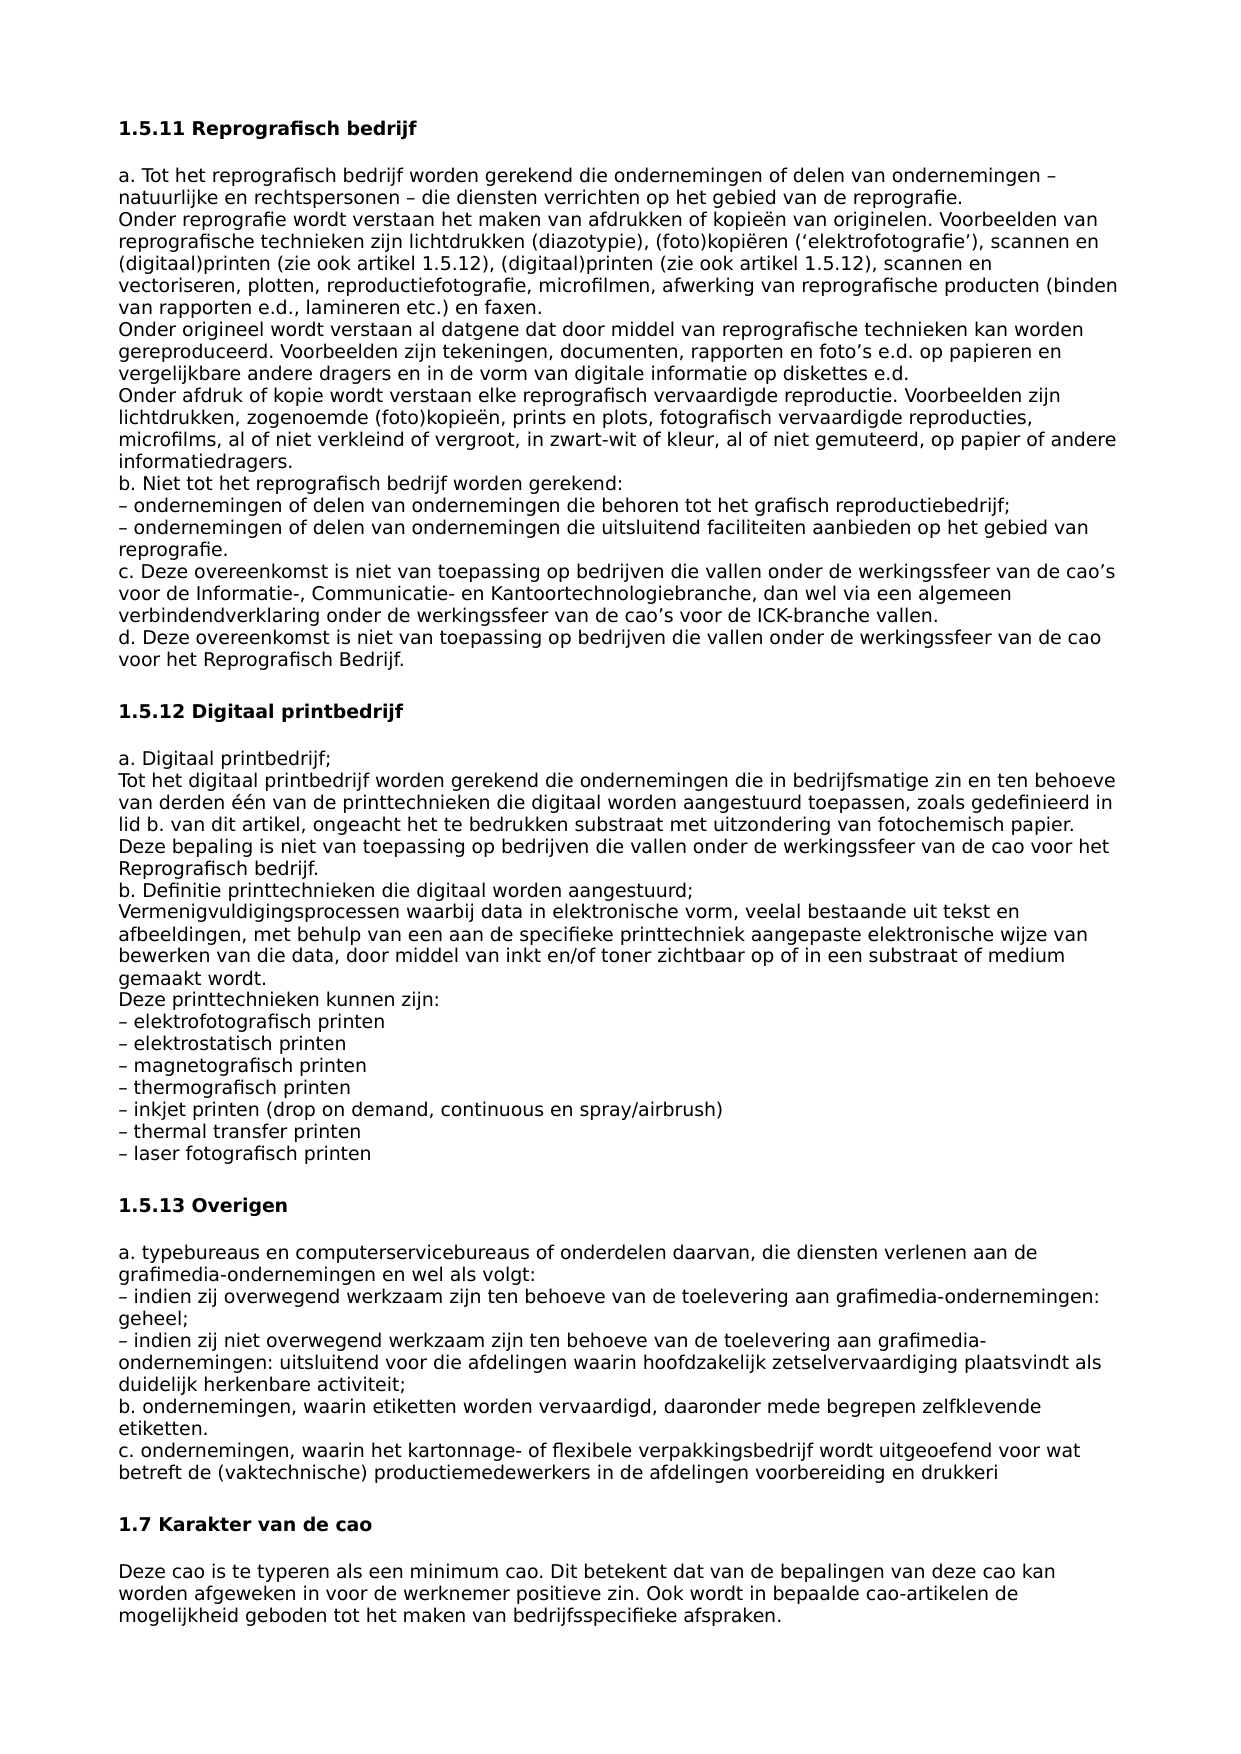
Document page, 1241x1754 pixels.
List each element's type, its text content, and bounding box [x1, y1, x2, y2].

text – ondernemingen of delen van ondernemingen die behoren tot het grafisch reproductiebedrijf; [118, 495, 1122, 517]
subtitle 1.5.13 Overigen [118, 1195, 1122, 1217]
text Vermenigvuldigingsprocessen waarbij data in elektronische vorm, veelal bestaande uit tekst en afbeeldingen, met behulp van een aan de specifieke printtechniek aangepaste elektronische wijze van bewerken van die data, door middel van inkt en/of toner zichtbaar op of in een substraat of medium gemaakt wordt. [118, 901, 1122, 989]
text a. Tot het reprografisch bedrijf worden gerekend die ondernemingen of delen van ondernemingen – natuurlijke en rechtspersonen – die diensten verrichten op het gebied van de reprografie. [118, 165, 1122, 209]
text – inkjet printen (drop on demand, continuous en spray/airbrush) [118, 1099, 1122, 1121]
text c. Deze overeenkomst is niet van toepassing op bedrijven die vallen onder de werkingssfeer van de cao’s voor de Informatie-, Communicatie- en Kantoortechnologiebranche, dan wel via een algemeen verbindendverklaring onder de werkingssfeer van de cao’s voor de ICK-branche vallen. [118, 561, 1122, 627]
text Onder reprografie wordt verstaan het maken van afdrukken of kopieën van originelen. Voorbeelden van reprografische technieken zijn lichtdrukken (diazotypie), (foto)kopiëren (‘elektrofotografie’), scannen en (digitaal)printen (zie ook artikel 1.5.12), (digitaal)printen (zie ook artikel 1.5.12), scannen en vectoriseren, plotten, reproductiefotografie, microfilmen, afwerking van reprografische producten (binden van rapporten e.d., lamineren etc.) en faxen. [118, 209, 1122, 319]
text – ondernemingen of delen van ondernemingen die uitsluitend faciliteiten aanbieden op het gebied van reprografie. [118, 517, 1122, 561]
text b. Definitie printtechnieken die digitaal worden aangestuurd; [118, 879, 1122, 901]
text Deze bepaling is niet van toepassing op bedrijven die vallen onder de werkingssfeer van de cao voor het Reprografisch bedrijf. [118, 836, 1122, 879]
text – thermografisch printen [118, 1077, 1122, 1099]
text a. Digitaal printbedrijf; [118, 748, 1122, 769]
text – thermal transfer printen [118, 1121, 1122, 1143]
text – magnetografisch printen [118, 1055, 1122, 1077]
text – indien zij niet overwegend werkzaam zijn ten behoeve van de toelevering aan grafimedia-ondernemingen: uitsluitend voor die afdelingen waarin hoofdzakelijk zetselvervaardiging plaatsvindt als duidelijk herkenbare activiteit; [118, 1330, 1122, 1396]
text Onder origineel wordt verstaan al datgene dat door middel van reprografische technieken kan worden gereproduceerd. Voorbeelden zijn tekeningen, documenten, rapporten en foto’s e.d. op papieren en vergelijkbare andere dragers en in de vorm van digitale informatie op diskettes e.d. [118, 319, 1122, 385]
text Onder afdruk of kopie wordt verstaan elke reprografisch vervaardigde reproductie. Voorbeelden zijn lichtdrukken, zogenoemde (foto)kopieën, prints en plots, fotografisch vervaardigde reproducties, microfilms, al of niet verkleind of vergroot, in zwart-wit of kleur, al of niet gemuteerd, op papier of andere informatiedragers. [118, 385, 1122, 473]
text – elektrofotografisch printen [118, 1011, 1122, 1033]
text – indien zij overwegend werkzaam zijn ten behoeve van de toelevering aan grafimedia-ondernemingen: geheel; [118, 1286, 1122, 1330]
subtitle 1.5.12 Digitaal printbedrijf [118, 701, 1122, 723]
text d. Deze overeenkomst is niet van toepassing op bedrijven die vallen onder de werkingssfeer van de cao voor het Reprografisch Bedrijf. [118, 627, 1122, 671]
text – laser fotografisch printen [118, 1143, 1122, 1165]
text a. typebureaus en computerservicebureaus of onderdelen daarvan, die diensten verlenen aan de grafimedia-ondernemingen en wel als volgt: [118, 1242, 1122, 1286]
text – elektrostatisch printen [118, 1033, 1122, 1055]
text Deze cao is te typeren als een minimum cao. Dit betekent dat van de bepalingen van deze cao kan worden afgeweken in voor de werknemer positieve zin. Ook wordt in bepaalde cao-artikelen de mogelijkheid geboden tot het maken van bedrijfsspecifieke afspraken. [118, 1561, 1122, 1627]
subtitle 1.7 Karakter van de cao [118, 1514, 1122, 1536]
text Tot het digitaal printbedrijf worden gerekend die ondernemingen die in bedrijfsmatige zin en ten behoeve van derden één van de printtechnieken die digitaal worden aangestuurd toepassen, zoals gedefinieerd in lid b. van dit artikel, ongeacht het te bedrukken substraat met uitzondering van fotochemisch papier. [118, 769, 1122, 836]
text c. ondernemingen, waarin het kartonnage- of flexibele verpakkingsbedrijf wordt uitgeoefend voor wat betreft de (vaktechnische) productiemedewerkers in de afdelingen voorbereiding en drukkeri [118, 1440, 1122, 1484]
subtitle 1.5.11 Reprografisch bedrijf [118, 118, 1122, 140]
text Deze printtechnieken kunnen zijn: [118, 989, 1122, 1011]
text b. ondernemingen, waarin etiketten worden vervaardigd, daaronder mede begrepen zelfklevende etiketten. [118, 1396, 1122, 1440]
text b. Niet tot het reprografisch bedrijf worden gerekend: [118, 473, 1122, 495]
